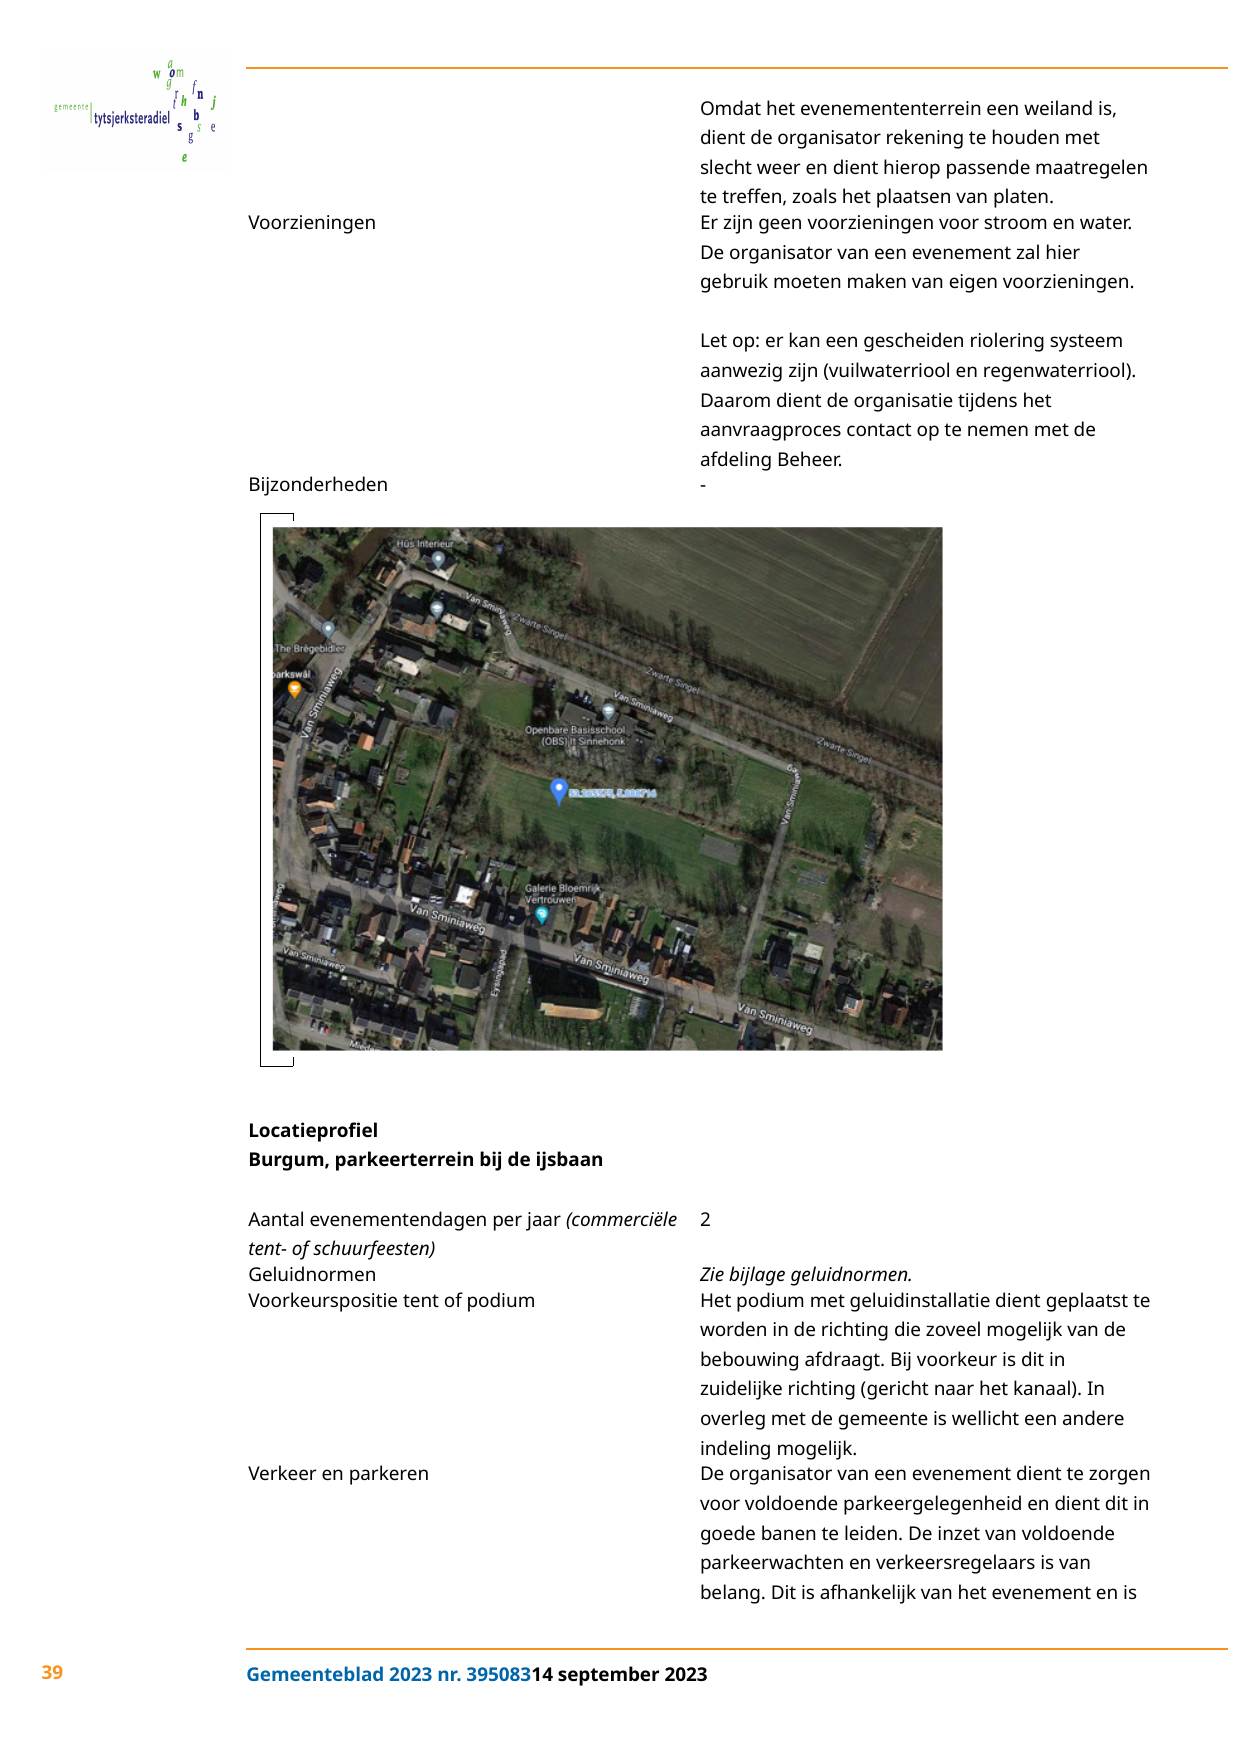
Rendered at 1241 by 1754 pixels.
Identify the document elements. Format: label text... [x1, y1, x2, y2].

table_cell - [700, 472, 1152, 497]
text Locatieprofiel [248, 1117, 1152, 1143]
table_cell Het podium met geluidinstallatie dient geplaatst te worden in de richting die zoveel mogelijk van de bebouwing afdraagt. Bij voorkeur is dit in zuidelijke richting (gericht naar het kanaal). In overleg met de gemeente is wellicht een andere indeling mogelijk. [700, 1287, 1152, 1461]
table_cell De organisator van een evenement dient te zorgen voor voldoende parkeergelegenheid en dient dit in goede banen te leiden. De inzet van voldoende parkeerwachten en verkeersregelaars is van belang. Dit is afhankelijk van het evenement en is [700, 1461, 1152, 1604]
table_cell Er zijn geen voorzieningen voor stroom en water. De organisator van een evenement zal hier gebruik moeten maken van eigen voorzieningen. Let op: er kan een gescheiden riolering systeem aanwezig zijn (vuilwaterriool en regenwaterriool). Daarom dient de organisatie tijdens het aanvraagproces contact op te nemen met de afdeling Beheer. [700, 209, 1152, 472]
text Burgum, parkeerterrein bij de ijsbaan [248, 1147, 1152, 1172]
table_cell Voorzieningen [248, 209, 700, 472]
table_cell Voorkeurspositie tent of podium [248, 1287, 700, 1461]
table_cell Zie bijlage geluidnormen. [700, 1261, 1152, 1287]
table_cell Bijzonderheden [248, 472, 700, 497]
table_header 2 [700, 1206, 1152, 1261]
table_cell Omdat het evenemententerrein een weiland is, dient de organisator rekening te houden met slecht weer en dient hierop passende maatregelen te treffen, zoals het plaatsen van platen. [700, 95, 1152, 209]
picture [268, 521, 948, 1057]
picture [41, 47, 231, 172]
table_cell Verkeer en parkeren [248, 1461, 700, 1604]
table_header Aantal evenementendagen per jaar (commerciële tent- of schuurfeesten) [248, 1206, 700, 1261]
table_cell Geluidnormen [248, 1261, 700, 1287]
table_cell [248, 95, 700, 209]
